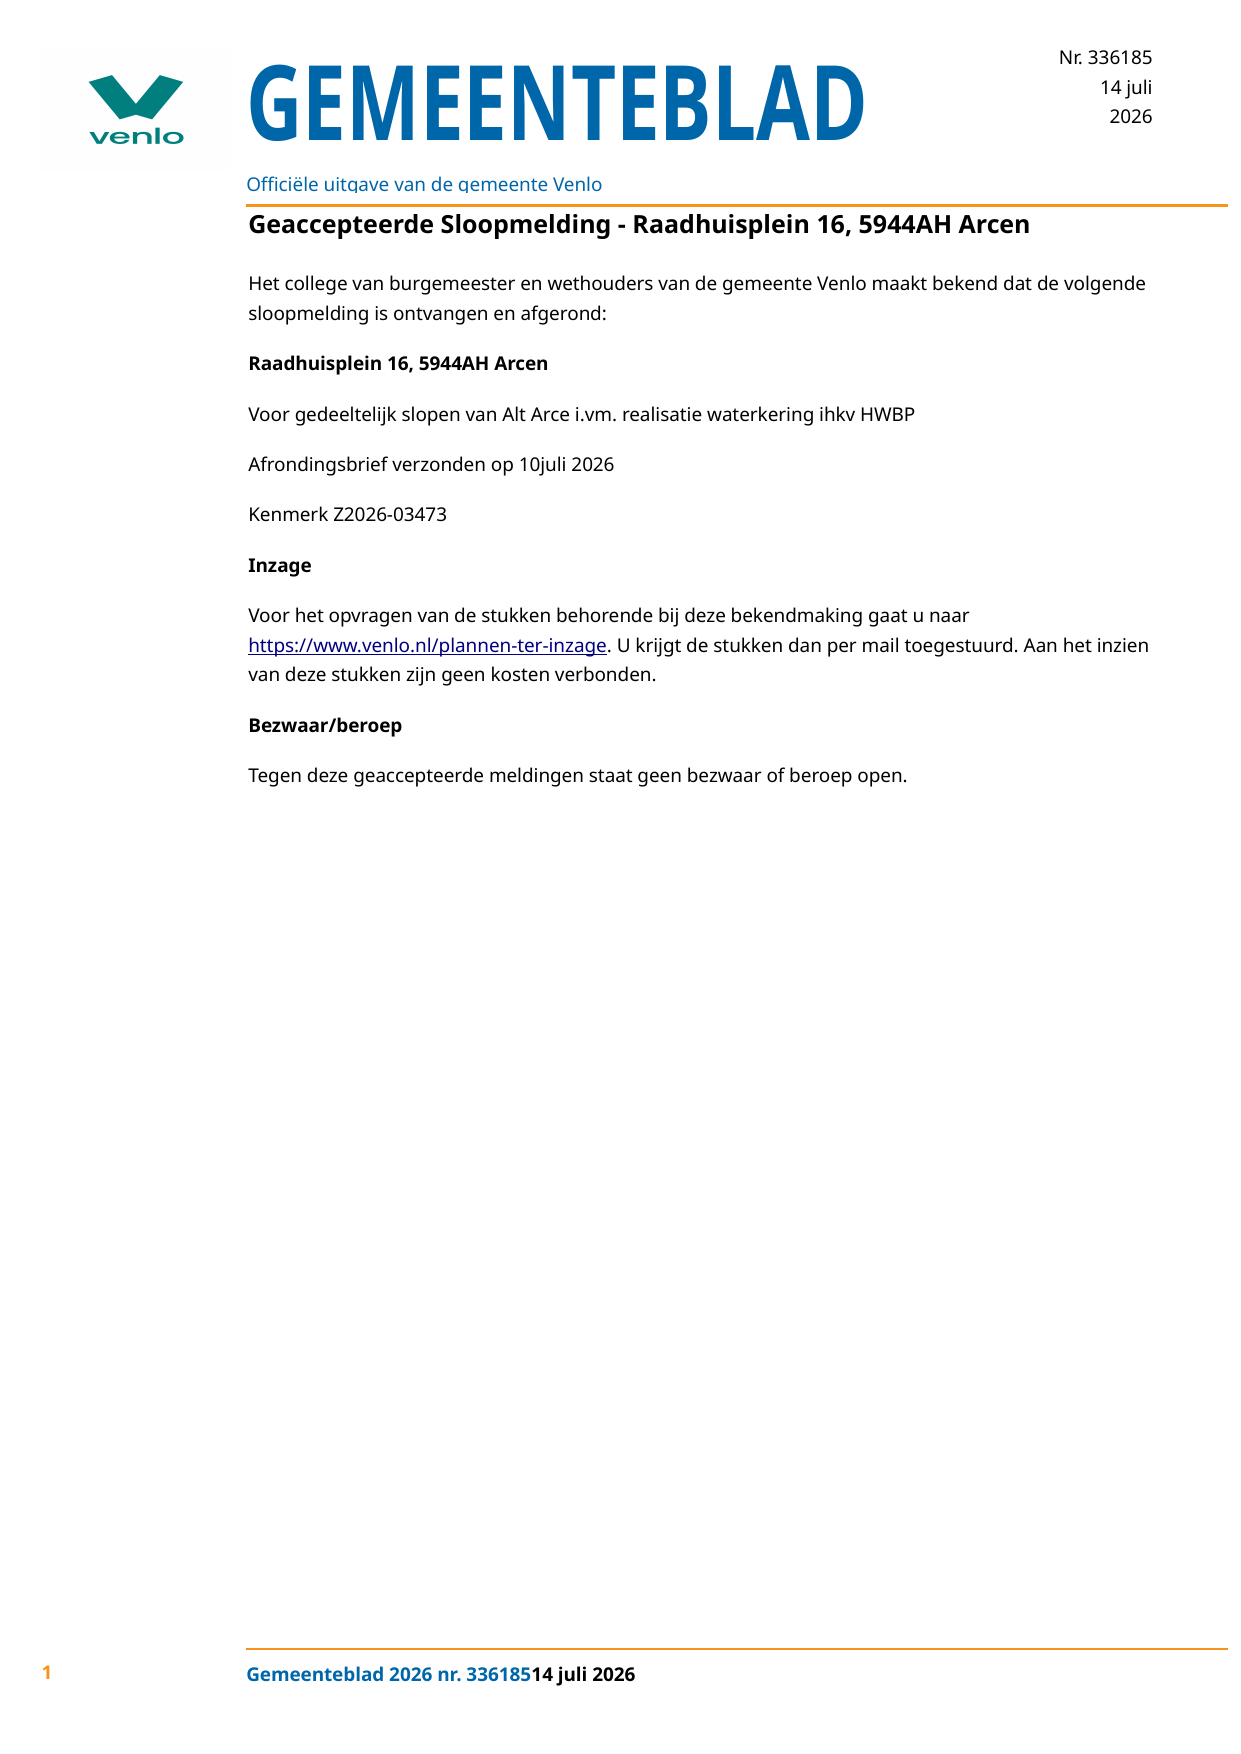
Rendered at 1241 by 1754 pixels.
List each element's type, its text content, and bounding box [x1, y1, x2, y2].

text Tegen deze geaccepteerde meldingen staat geen bezwaar of beroep open. [248, 762, 1152, 788]
text Inzage [248, 552, 1152, 578]
text Voor gedeeltelijk slopen van Alt Arce i.vm. realisatie waterkering ihkv HWBP [248, 401, 1152, 426]
text Voor het opvragen van de stukken behorende bij deze bekendmaking gaat u naar https://www.venlo.nl/plannen-ter-inzage. U krijgt de stukken dan per mail toegestuurd. Aan het inzien van deze stukken zijn geen kosten verbonden. [248, 602, 1152, 687]
picture [41, 47, 231, 172]
text Geaccepteerde Sloopmelding - Raadhuisplein 16, 5944AH Arcen [248, 207, 1152, 241]
text Afrondingsbrief verzonden op 10juli 2026 [248, 451, 1152, 477]
text Bezwaar/beroep [248, 712, 1152, 738]
text Raadhuisplein 16, 5944AH Arcen [248, 350, 1152, 376]
text Het college van burgemeester en wethouders van de gemeente Venlo maakt bekend dat de volgende sloopmelding is ontvangen en afgerond: [248, 270, 1152, 326]
text Kenmerk Z2026-03473 [248, 502, 1152, 527]
